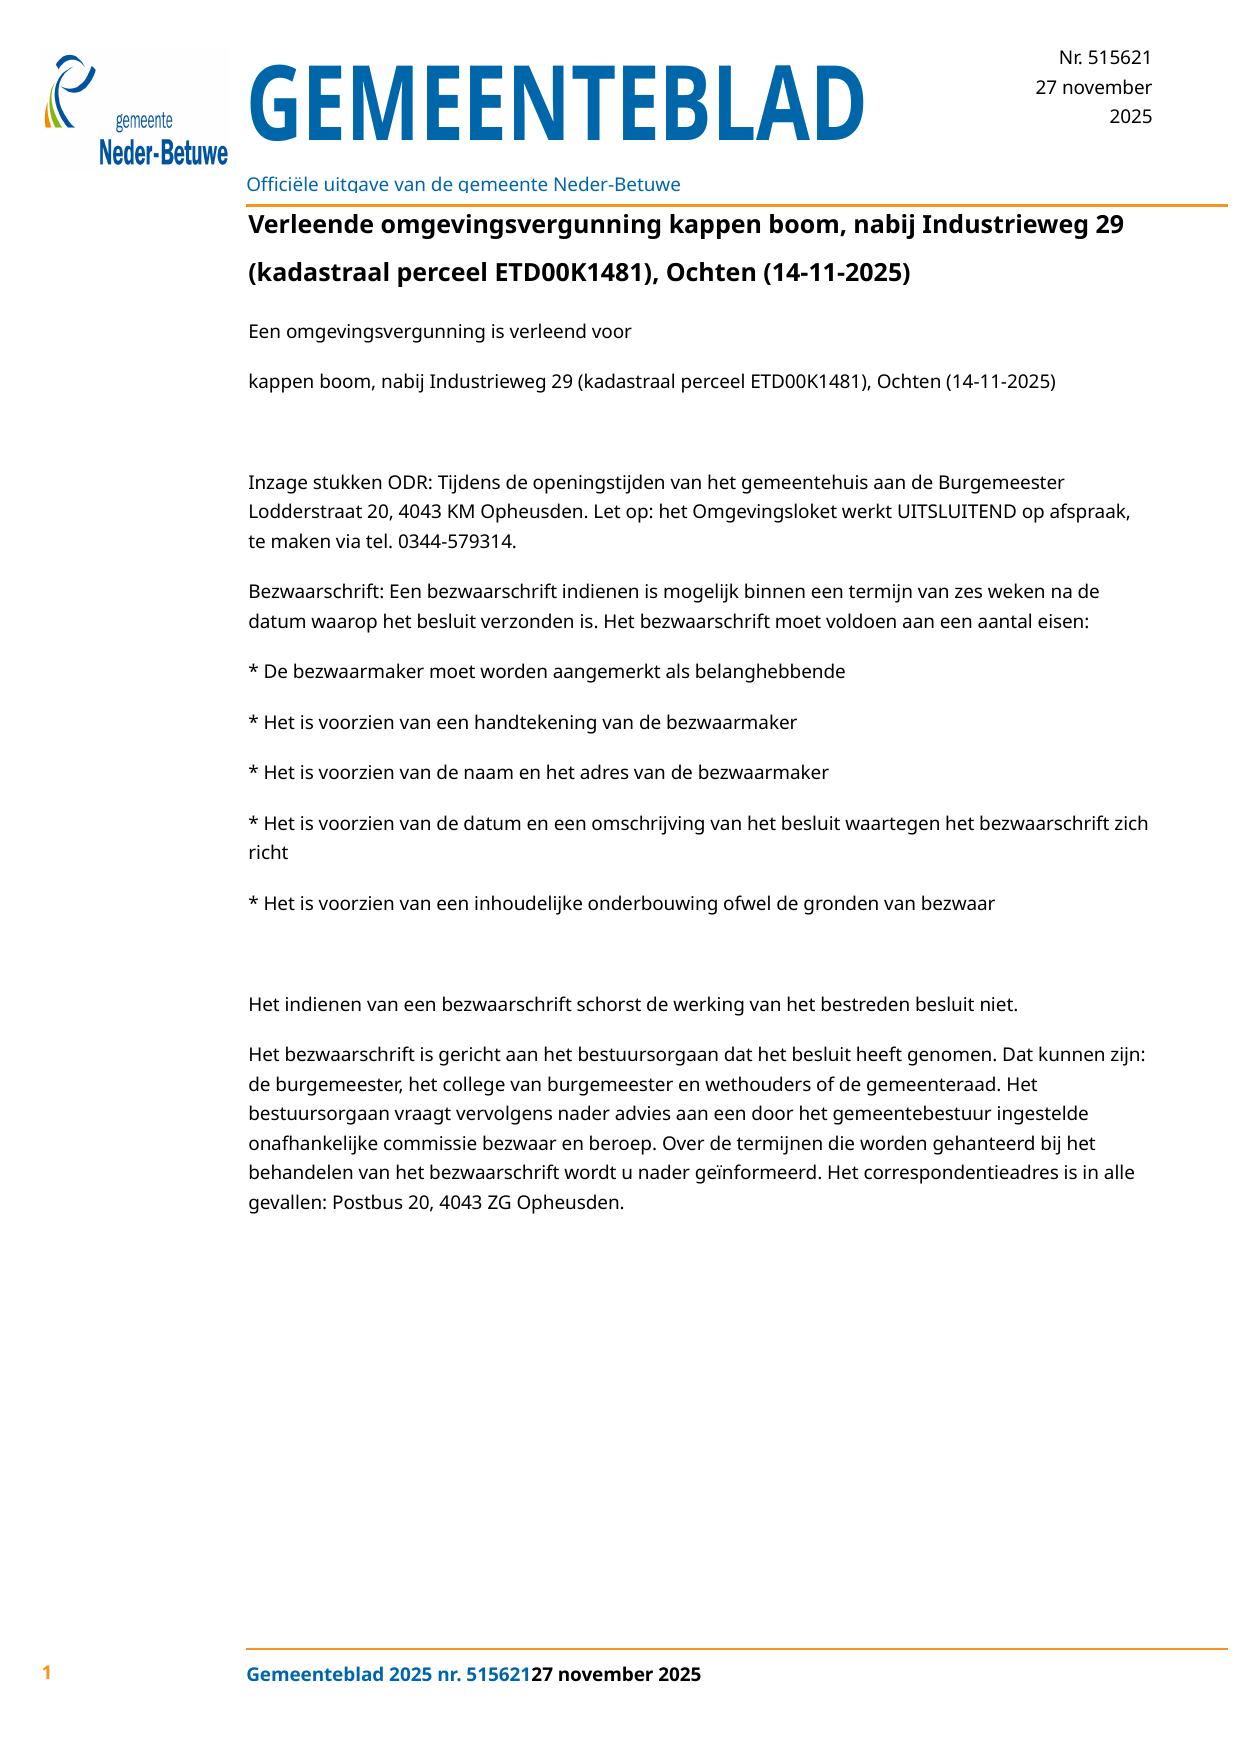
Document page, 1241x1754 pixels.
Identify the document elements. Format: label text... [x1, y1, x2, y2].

text Bezwaarschrift: Een bezwaarschrift indienen is mogelijk binnen een termijn van zes weken na de datum waarop het besluit verzonden is. Het bezwaarschrift moet voldoen aan een aantal eisen: [248, 579, 1152, 634]
text Inzage stukken ODR: Tijdens de openingstijden van het gemeentehuis aan de Burgemeester Lodderstraat 20, 4043 KM Opheusden. Let op: het Omgevingsloket werkt UITSLUITEND op afspraak, te maken via tel. 0344-579314. [248, 469, 1152, 554]
text * Het is voorzien van de datum en een omschrijving van het besluit waartegen het bezwaarschrift zich richt [248, 810, 1152, 865]
text Het bezwaarschrift is gericht aan het bestuursorgaan dat het besluit heeft genomen. Dat kunnen zijn: de burgemeester, het college van burgemeester en wethouders of de gemeenteraad. Het bestuursorgaan vraagt vervolgens nader advies aan een door het gemeentebestuur ingestelde onafhankelijke commissie bezwaar en beroep. Over de termijnen die worden gehanteerd bij het behandelen van het bezwaarschrift wordt u nader geïnformeerd. Het correspondentieadres is in alle gevallen: Postbus 20, 4043 ZG Opheusden. [248, 1041, 1152, 1215]
text * De bezwaarmaker moet worden aangemerkt als belanghebbende [248, 659, 1152, 684]
text Een omgevingsvergunning is verleend voor [248, 318, 1152, 344]
text Het indienen van een bezwaarschrift schorst de werking van het bestreden besluit niet. [248, 991, 1152, 1017]
text * Het is voorzien van de naam en het adres van de bezwaarmaker [248, 759, 1152, 785]
text kappen boom, nabij Industrieweg 29 (kadastraal perceel ETD00K1481), Ochten (14-11-2025) [248, 368, 1152, 394]
text * Het is voorzien van een inhoudelijke onderbouwing ofwel de gronden van bezwaar [248, 890, 1152, 916]
text * Het is voorzien van een handtekening van de bezwaarmaker [248, 709, 1152, 735]
text Verleende omgevingsvergunning kappen boom, nabij Industrieweg 29 (kadastraal perceel ETD00K1481), Ochten (14-11-2025) [248, 207, 1152, 288]
picture [41, 47, 231, 172]
